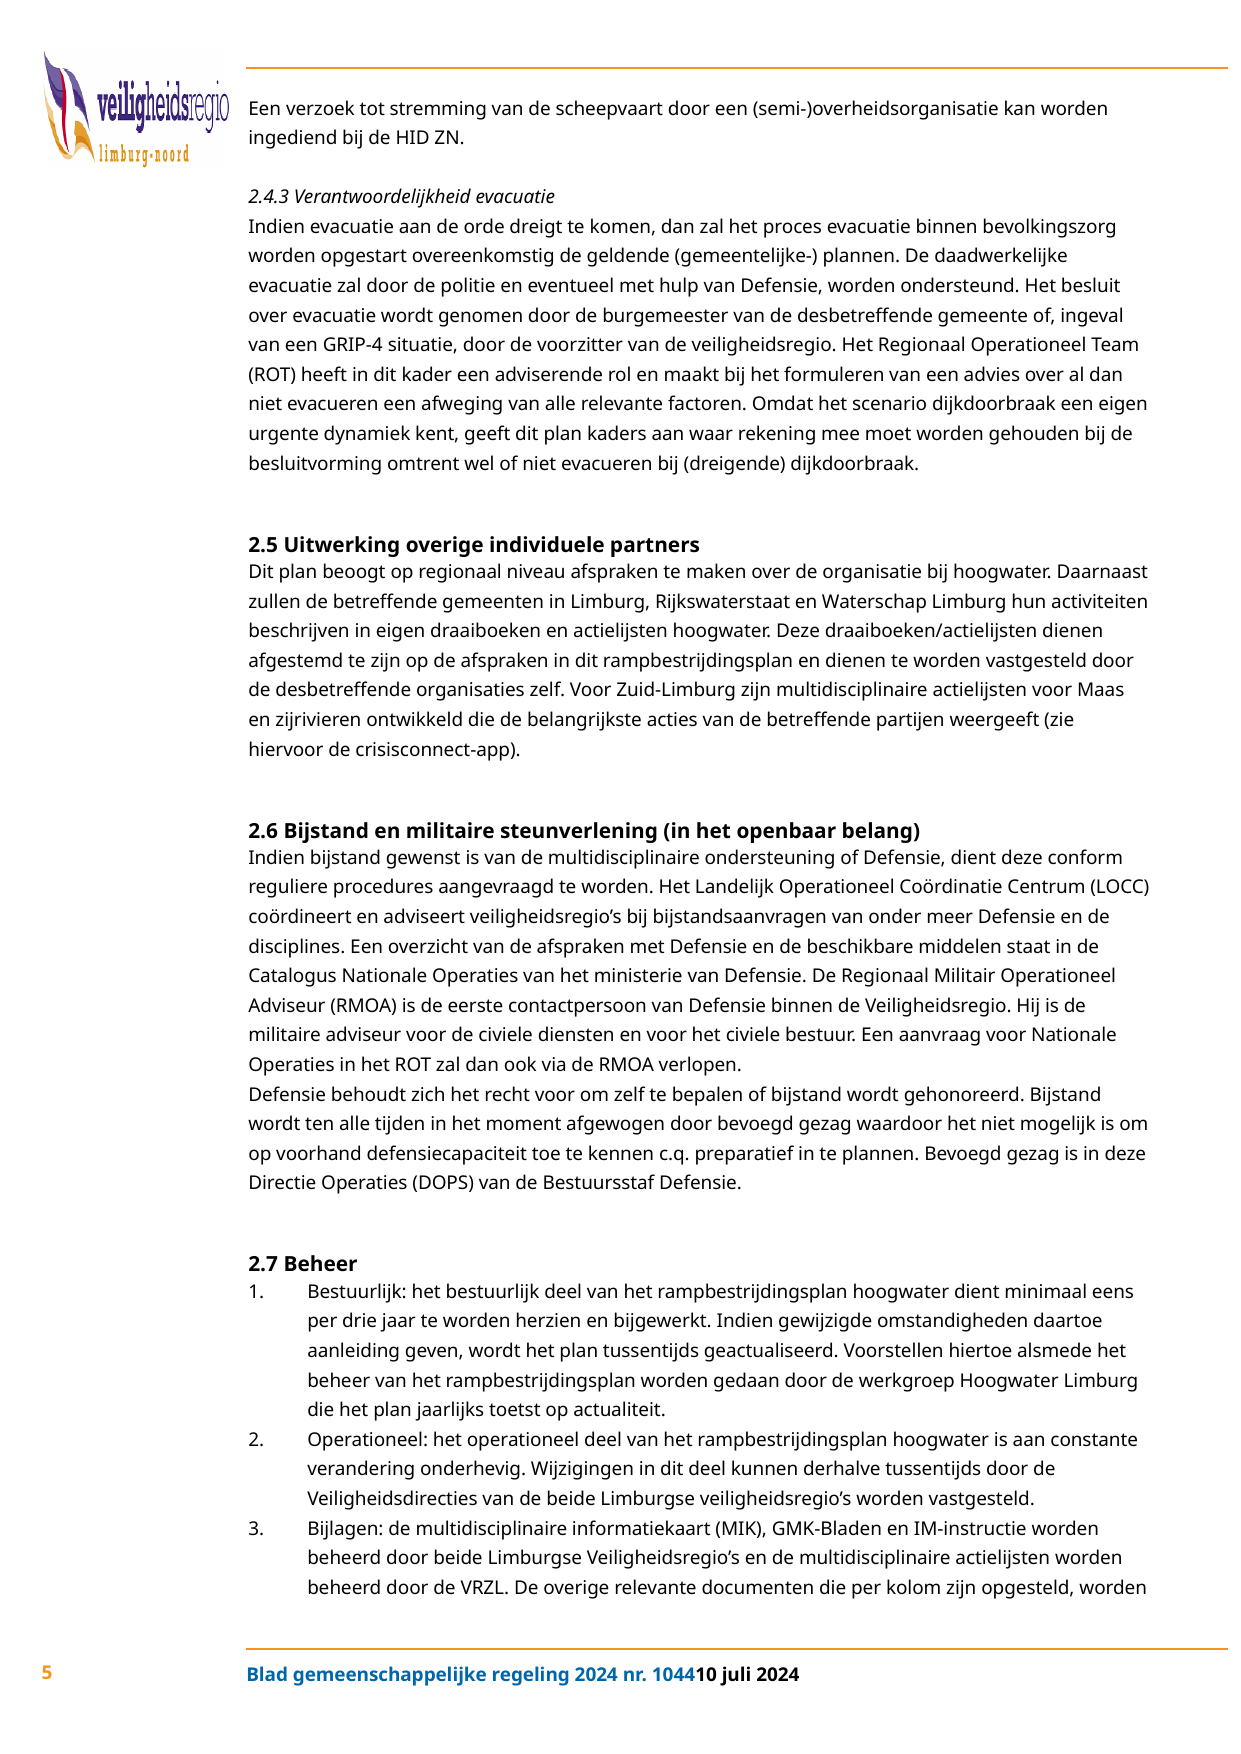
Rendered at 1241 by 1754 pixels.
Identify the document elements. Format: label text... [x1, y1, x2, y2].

picture [41, 47, 231, 172]
list Bestuurlijk: het bestuurlijk deel van het rampbestrijdingsplan hoogwater dient minimaal eens per drie jaar te worden herzien en bijgewerkt. Indien gewijzigde omstandigheden daartoe aanleiding geven, wordt het plan tussentijds geactualiseerd. Voorstellen hiertoe alsmede het beheer van het rampbestrijdingsplan worden gedaan door de werkgroep Hoogwater Limburg die het plan jaarlijks toetst op actualiteit. [248, 1278, 1152, 1422]
text Indien bijstand gewenst is van de multidisciplinaire ondersteuning of Defensie, dient deze conform reguliere procedures aangevraagd te worden. Het Landelijk Operationeel Coördinatie Centrum (LOCC) coördineert en adviseert veiligheidsregio’s bij bijstandsaanvragen van onder meer Defensie en de disciplines. Een overzicht van de afspraken met Defensie en de beschikbare middelen staat in de Catalogus Nationale Operaties van het ministerie van Defensie. De Regionaal Militair Operationeel Adviseur (RMOA) is de eerste contactpersoon van Defensie binnen de Veiligheidsregio. Hij is de militaire adviseur voor de civiele diensten en voor het civiele bestuur. Een aanvraag voor Nationale Operaties in het ROT zal dan ook via de RMOA verlopen. [248, 844, 1152, 1077]
text 2.7 Beheer [248, 1249, 1152, 1278]
text 2.5 Uitwerking overige individuele partners [248, 530, 1152, 558]
text Defensie behoudt zich het recht voor om zelf te bepalen of bijstand wordt gehonoreerd. Bijstand wordt ten alle tijden in het moment afgewogen door bevoegd gezag waardoor het niet mogelijk is om op voorhand defensiecapaciteit toe te kennen c.q. preparatief in te plannen. Bevoegd gezag is in deze Directie Operaties (DOPS) van de Bestuursstaf Defensie. [248, 1081, 1152, 1195]
list Bijlagen: de multidisciplinaire informatiekaart (MIK), GMK-Bladen en IM-instructie worden beheerd door beide Limburgse Veiligheidsregio’s en de multidisciplinaire actielijsten worden beheerd door de VRZL. De overige relevante documenten die per kolom zijn opgesteld, worden [248, 1515, 1152, 1599]
list Operationeel: het operationeel deel van het rampbestrijdingsplan hoogwater is aan constante verandering onderhevig. Wijzigingen in dit deel kunnen derhalve tussentijds door de Veiligheidsdirecties van de beide Limburgse veiligheidsregio’s worden vastgesteld. [248, 1426, 1152, 1511]
text Indien evacuatie aan de orde dreigt te komen, dan zal het proces evacuatie binnen bevolkingszorg worden opgestart overeenkomstig de geldende (gemeentelijke-) plannen. De daadwerkelijke evacuatie zal door de politie en eventueel met hulp van Defensie, worden ondersteund. Het besluit over evacuatie wordt genomen door de burgemeester van de desbetreffende gemeente of, ingeval van een GRIP-4 situatie, door de voorzitter van de veiligheidsregio. Het Regionaal Operationeel Team (ROT) heeft in dit kader een adviserende rol en maakt bij het formuleren van een advies over al dan niet evacueren een afweging van alle relevante factoren. Omdat het scenario dijkdoorbraak een eigen urgente dynamiek kent, geeft dit plan kaders aan waar rekening mee moet worden gehouden bij de besluitvorming omtrent wel of niet evacueren bij (dreigende) dijkdoorbraak. [248, 213, 1152, 476]
text 2.4.3 Verantwoordelijkheid evacuatie [248, 183, 1152, 209]
text 2.6 Bijstand en militaire steunverlening (in het openbaar belang) [248, 816, 1152, 844]
text Een verzoek tot stremming van de scheepvaart door een (semi-)overheidsorganisatie kan worden ingediend bij de HID ZN. [248, 95, 1152, 150]
text Dit plan beoogt op regionaal niveau afspraken te maken over de organisatie bij hoogwater. Daarnaast zullen de betreffende gemeenten in Limburg, Rijkswaterstaat en Waterschap Limburg hun activiteiten beschrijven in eigen draaiboeken en actielijsten hoogwater. Deze draaiboeken/actielijsten dienen afgestemd te zijn op de afspraken in dit rampbestrijdingsplan en dienen te worden vastgesteld door de desbetreffende organisaties zelf. Voor Zuid-Limburg zijn multidisciplinaire actielijsten voor Maas en zijrivieren ontwikkeld die de belangrijkste acties van de betreffende partijen weergeeft (zie hiervoor de crisisconnect-app). [248, 558, 1152, 761]
